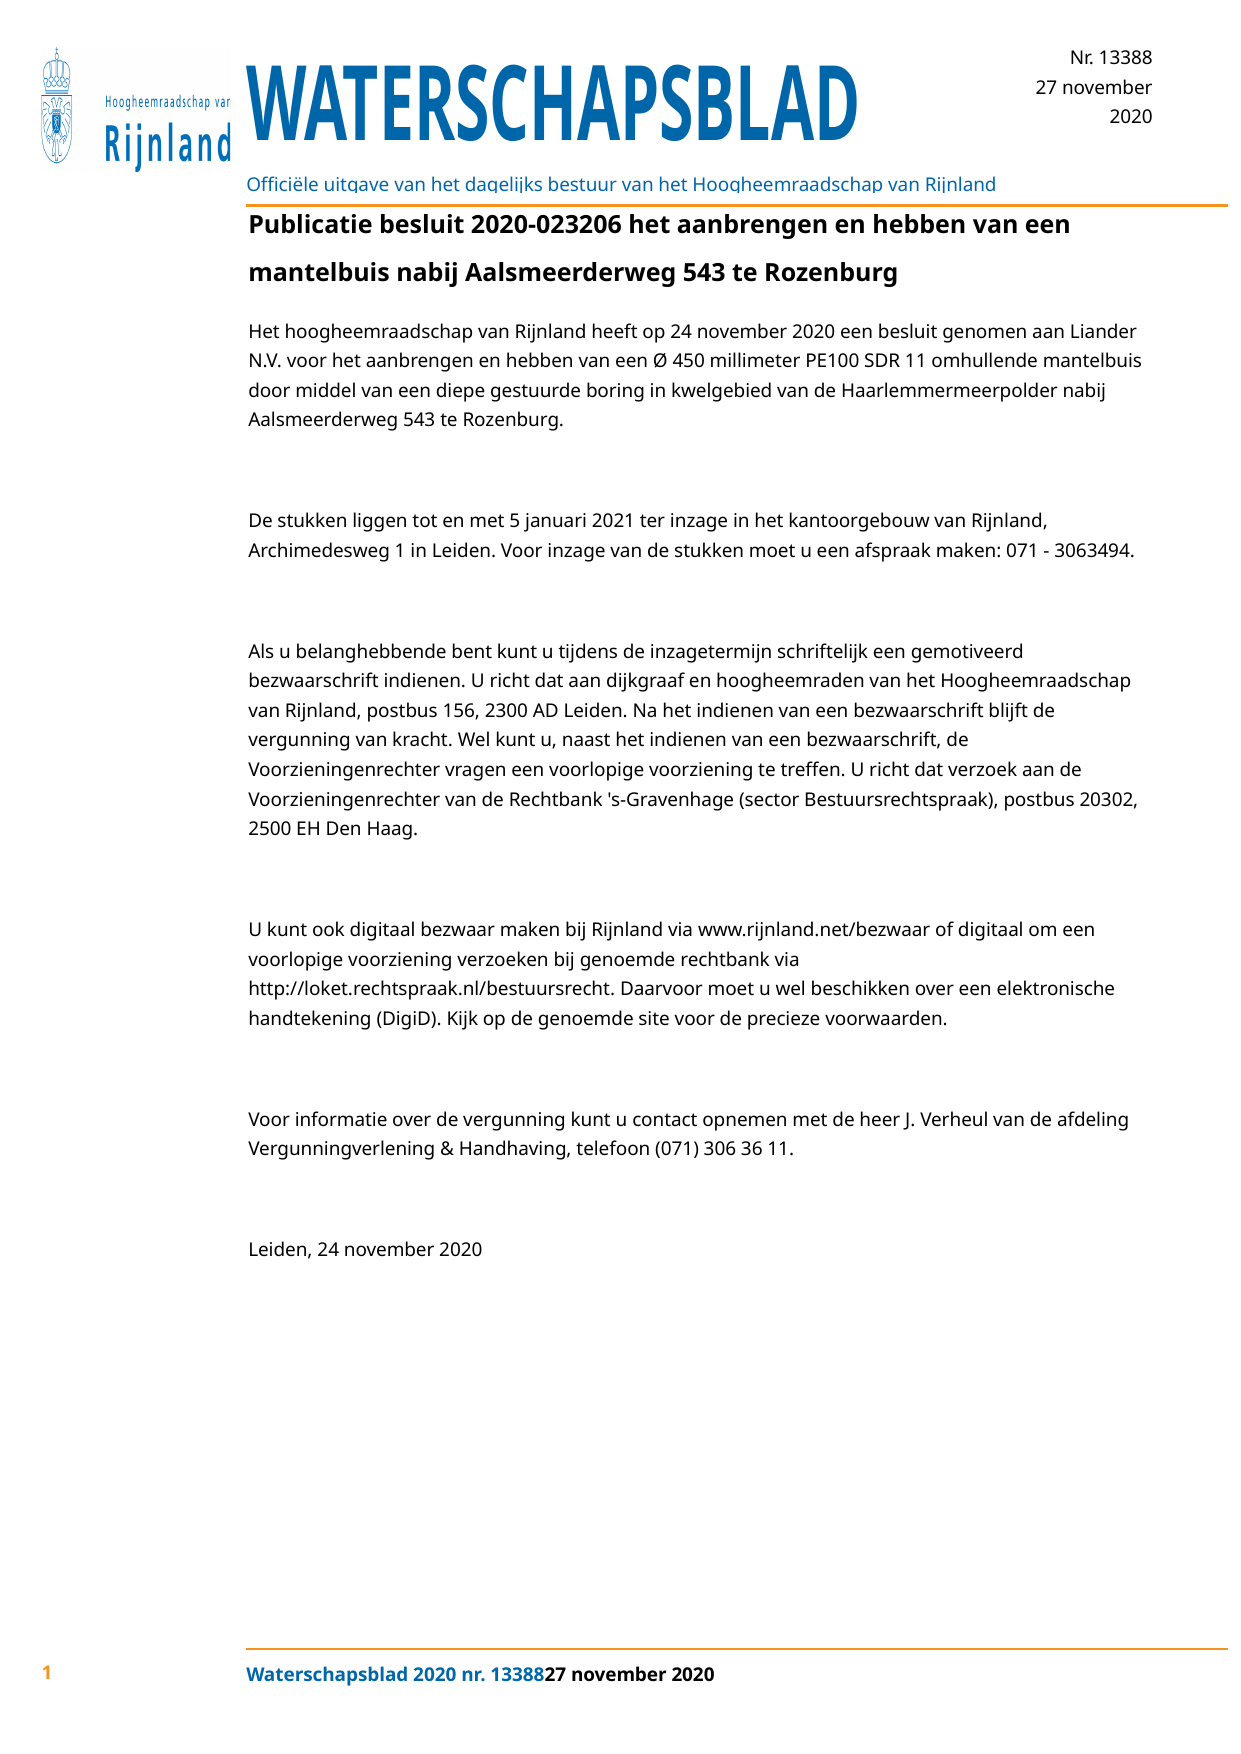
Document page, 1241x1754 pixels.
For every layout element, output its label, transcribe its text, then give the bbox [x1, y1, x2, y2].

text Als u belanghebbende bent kunt u tijdens de inzagetermijn schriftelijk een gemotiveerd bezwaarschrift indienen. U richt dat aan dijkgraaf en hoogheemraden van het Hoogheemraadschap van Rijnland, postbus 156, 2300 AD Leiden. Na het indienen van een bezwaarschrift blijft de vergunning van kracht. Wel kunt u, naast het indienen van een bezwaarschrift, de Voorzieningenrechter vragen een voorlopige voorziening te treffen. U richt dat verzoek aan de Voorzieningenrechter van de Rechtbank 's-Gravenhage (sector Bestuursrechtspraak), postbus 20302, 2500 EH Den Haag. [248, 638, 1152, 841]
text U kunt ook digitaal bezwaar maken bij Rijnland via www.rijnland.net/bezwaar of digitaal om een voorlopige voorziening verzoeken bij genoemde rechtbank via http://loket.rechtspraak.nl/bestuursrecht. Daarvoor moet u wel beschikken over een elektronische handtekening (DigiD). Kijk op de genoemde site voor de precieze voorwaarden. [248, 916, 1152, 1031]
text Het hoogheemraadschap van Rijnland heeft op 24 november 2020 een besluit genomen aan Liander N.V. voor het aanbrengen en hebben van een Ø 450 millimeter PE100 SDR 11 omhullende mantelbuis door middel van een diepe gestuurde boring in kwelgebied van de Haarlemmermeerpolder nabij Aalsmeerderweg 543 te Rozenburg. [248, 318, 1152, 432]
picture [41, 47, 231, 172]
text Voor informatie over de vergunning kunt u contact opnemen met de heer J. Verheul van de afdeling Vergunningverlening & Handhaving, telefoon (071) 306 36 11. [248, 1106, 1152, 1161]
text Leiden, 24 november 2020 [248, 1236, 1152, 1262]
text Publicatie besluit 2020-023206 het aanbrengen en hebben van een mantelbuis nabij Aalsmeerderweg 543 te Rozenburg [248, 207, 1152, 288]
text De stukken liggen tot en met 5 januari 2021 ter inzage in het kantoorgebouw van Rijnland, Archimedesweg 1 in Leiden. Voor inzage van de stukken moet u een afspraak maken: 071 - 3063494. [248, 507, 1152, 563]
